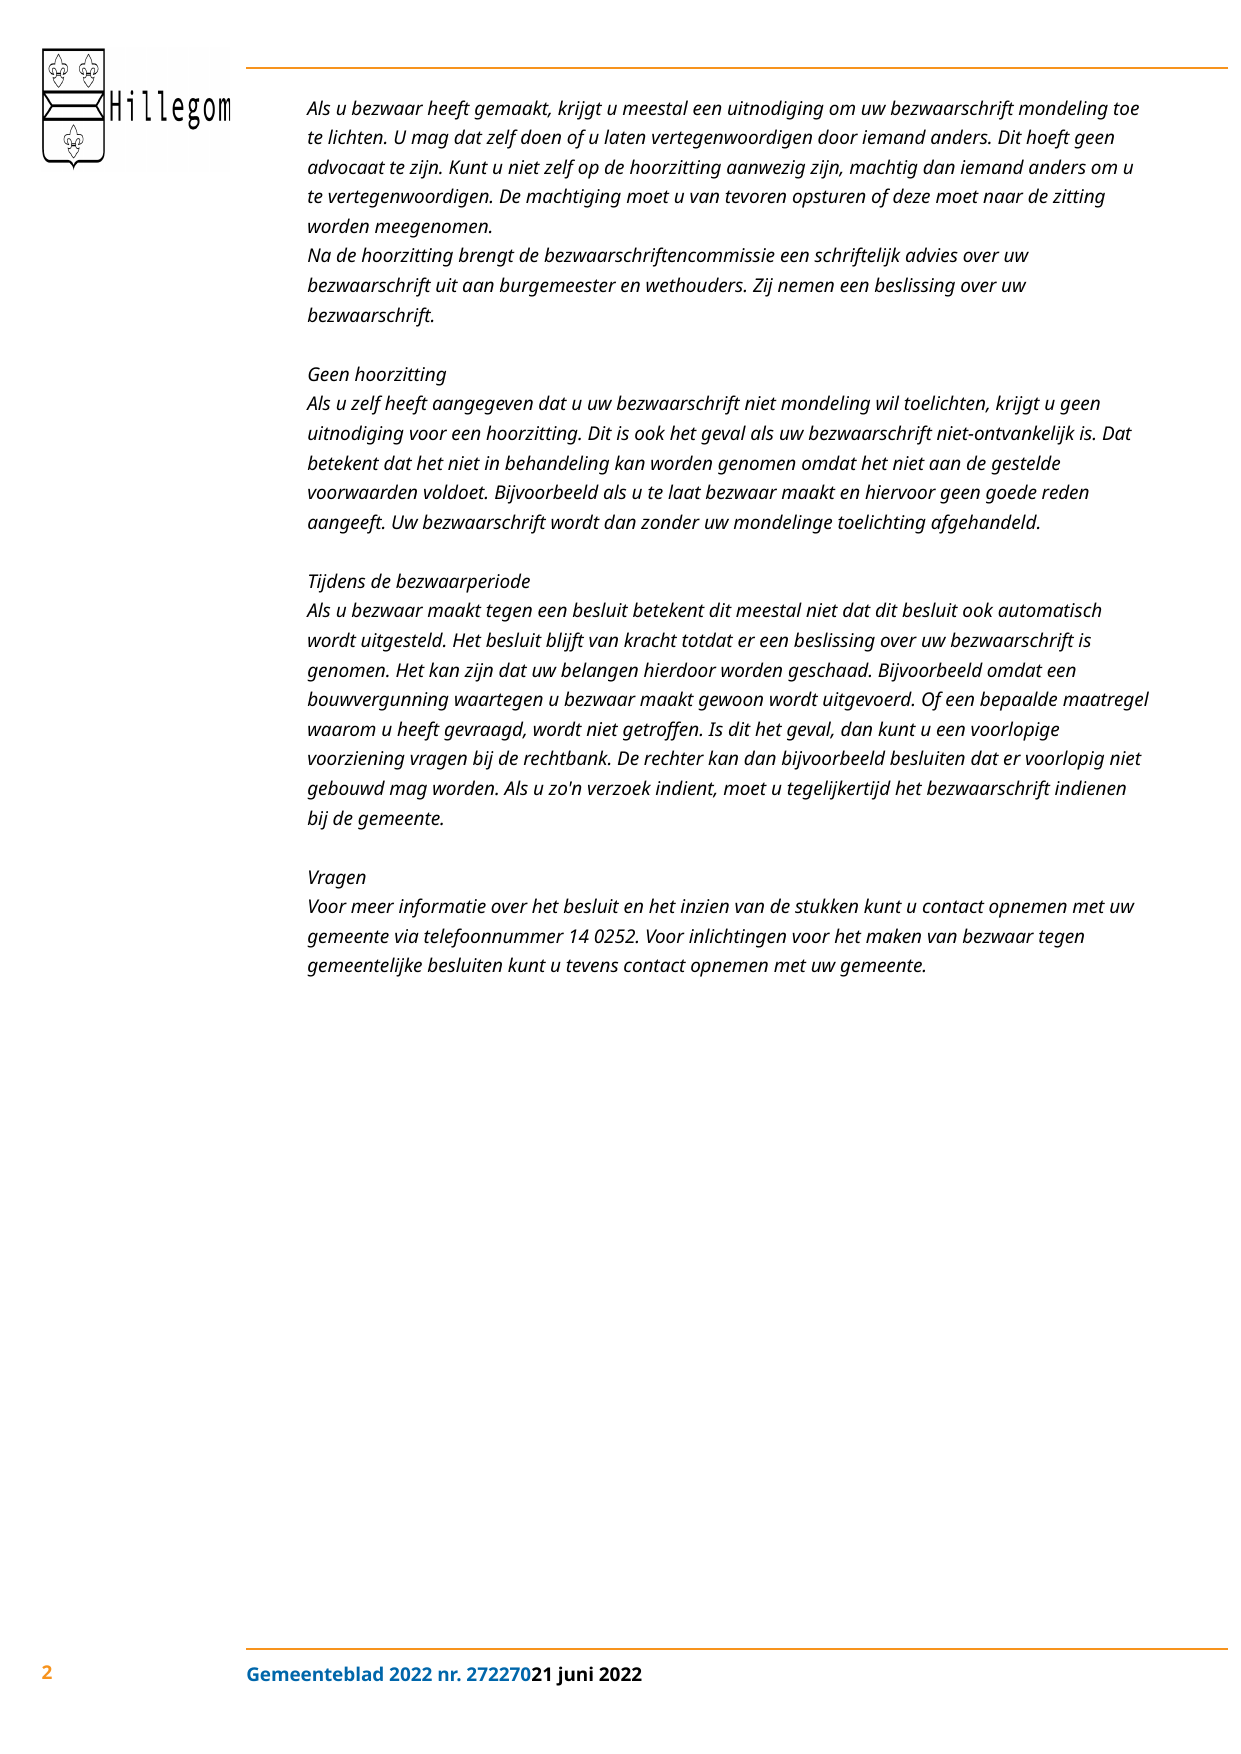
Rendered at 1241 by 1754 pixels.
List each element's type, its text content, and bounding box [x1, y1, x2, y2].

list Tijdens de bezwaarperiode [248, 568, 1152, 594]
list Als u zelf heeft aangegeven dat u uw bezwaarschrift niet mondeling wil toelichten, krijgt u geen uitnodiging voor een hoorzitting. Dit is ook het geval als uw bezwaarschrift niet-ontvankelijk is. Dat betekent dat het niet in behandeling kan worden genomen omdat het niet aan de gestelde voorwaarden voldoet. Bijvoorbeeld als u te laat bezwaar maakt en hiervoor geen goede reden aangeeft. Uw bezwaarschrift wordt dan zonder uw mondelinge toelichting afgehandeld. [248, 391, 1152, 535]
list Geen hoorzitting [248, 361, 1152, 387]
list Na de hoorzitting brengt de bezwaarschriftencommissie een schriftelijk advies over uw bezwaarschrift uit aan burgemeester en wethouders. Zij nemen een beslissing over uw bezwaarschrift. [248, 243, 1152, 328]
list Voor meer informatie over het besluit en het inzien van de stukken kunt u contact opnemen met uw gemeente via telefoonnummer 14 0252. Voor inlichtingen voor het maken van bezwaar tegen gemeentelijke besluiten kunt u tevens contact opnemen met uw gemeente. [248, 893, 1152, 978]
list Vragen [248, 864, 1152, 890]
list Als u bezwaar heeft gemaakt, krijgt u meestal een uitnodiging om uw bezwaarschrift mondeling toe te lichten. U mag dat zelf doen of u laten vertegenwoordigen door iemand anders. Dit hoeft geen advocaat te zijn. Kunt u niet zelf op de hoorzitting aanwezig zijn, machtig dan iemand anders om u te vertegenwoordigen. De machtiging moet u van tevoren opsturen of deze moet naar de zitting worden meegenomen. [248, 95, 1152, 239]
picture [41, 47, 231, 172]
list Als u bezwaar maakt tegen een besluit betekent dit meestal niet dat dit besluit ook automatisch wordt uitgesteld. Het besluit blijft van kracht totdat er een beslissing over uw bezwaarschrift is genomen. Het kan zijn dat uw belangen hierdoor worden geschaad. Bijvoorbeeld omdat een bouwvergunning waartegen u bezwaar maakt gewoon wordt uitgevoerd. Of een bepaalde maatregel waarom u heeft gevraagd, wordt niet getroffen. Is dit het geval, dan kunt u een voorlopige voorziening vragen bij de rechtbank. De rechter kan dan bijvoorbeeld besluiten dat er voorlopig niet gebouwd mag worden. Als u zo'n verzoek indient, moet u tegelijkertijd het bezwaarschrift indienen bij de gemeente. [248, 598, 1152, 831]
